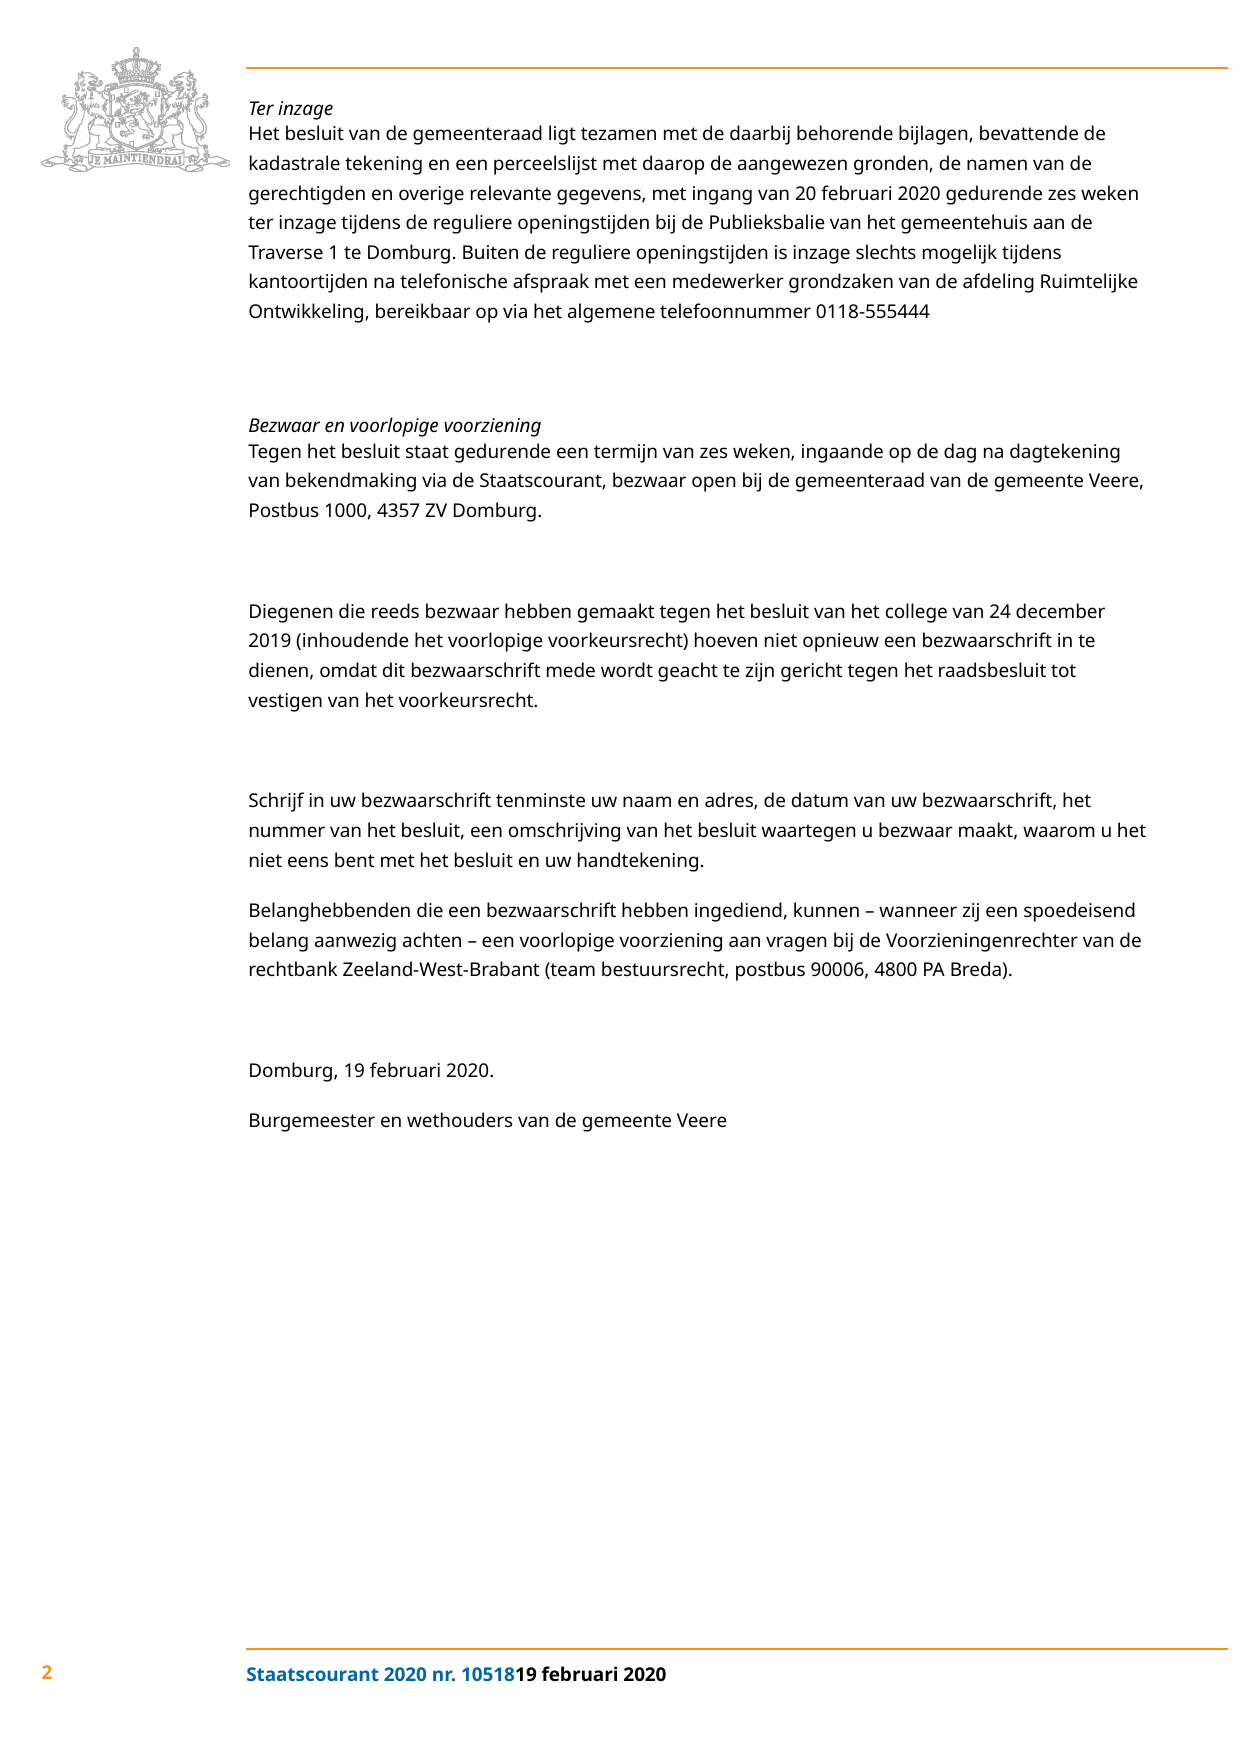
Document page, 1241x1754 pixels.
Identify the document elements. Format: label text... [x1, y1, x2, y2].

text Belanghebbenden die een bezwaarschrift hebben ingediend, kunnen – wanneer zij een spoedeisend belang aanwezig achten – een voorlopige voorziening aan vragen bij de Voorzieningenrechter van de rechtbank Zeeland-West-Brabant (team bestuursrecht, postbus 90006, 4800 PA Breda). [248, 897, 1152, 982]
text Bezwaar en voorlopige voorziening [248, 412, 1152, 438]
text Domburg, 19 februari 2020. [248, 1057, 1152, 1083]
text Ter inzage [248, 95, 1152, 121]
text Het besluit van de gemeenteraad ligt tezamen met de daarbij behorende bijlagen, bevattende de kadastrale tekening en een perceelslijst met daarop de aangewezen gronden, de namen van de gerechtigden en overige relevante gegevens, met ingang van 20 februari 2020 gedurende zes weken ter inzage tijdens de reguliere openingstijden bij de Publieksbalie van het gemeentehuis aan de Traverse 1 te Domburg. Buiten de reguliere openingstijden is inzage slechts mogelijk tijdens kantoortijden na telefonische afspraak met een medewerker grondzaken van de afdeling Ruimtelijke Ontwikkeling, bereikbaar op via het algemene telefoonnummer 0118-555444 [248, 121, 1152, 324]
text Diegenen die reeds bezwaar hebben gemaakt tegen het besluit van het college van 24 december 2019 (inhoudende het voorlopige voorkeursrecht) hoeven niet opnieuw een bezwaarschrift in te dienen, omdat dit bezwaarschrift mede wordt geacht te zijn gericht tegen het raadsbesluit tot vestigen van het voorkeursrecht. [248, 598, 1152, 713]
text Burgemeester en wethouders van de gemeente Veere [248, 1108, 1152, 1133]
text Schrijf in uw bezwaarschrift tenminste uw naam en adres, de datum van uw bezwaarschrift, het nummer van het besluit, een omschrijving van het besluit waartegen u bezwaar maakt, waarom u het niet eens bent met het besluit en uw handtekening. [248, 788, 1152, 873]
text Tegen het besluit staat gedurende een termijn van zes weken, ingaande op de dag na dagtekening van bekendmaking via de Staatscourant, bezwaar open bij de gemeenteraad van de gemeente Veere, Postbus 1000, 4357 ZV Domburg. [248, 438, 1152, 523]
picture [41, 47, 231, 172]
